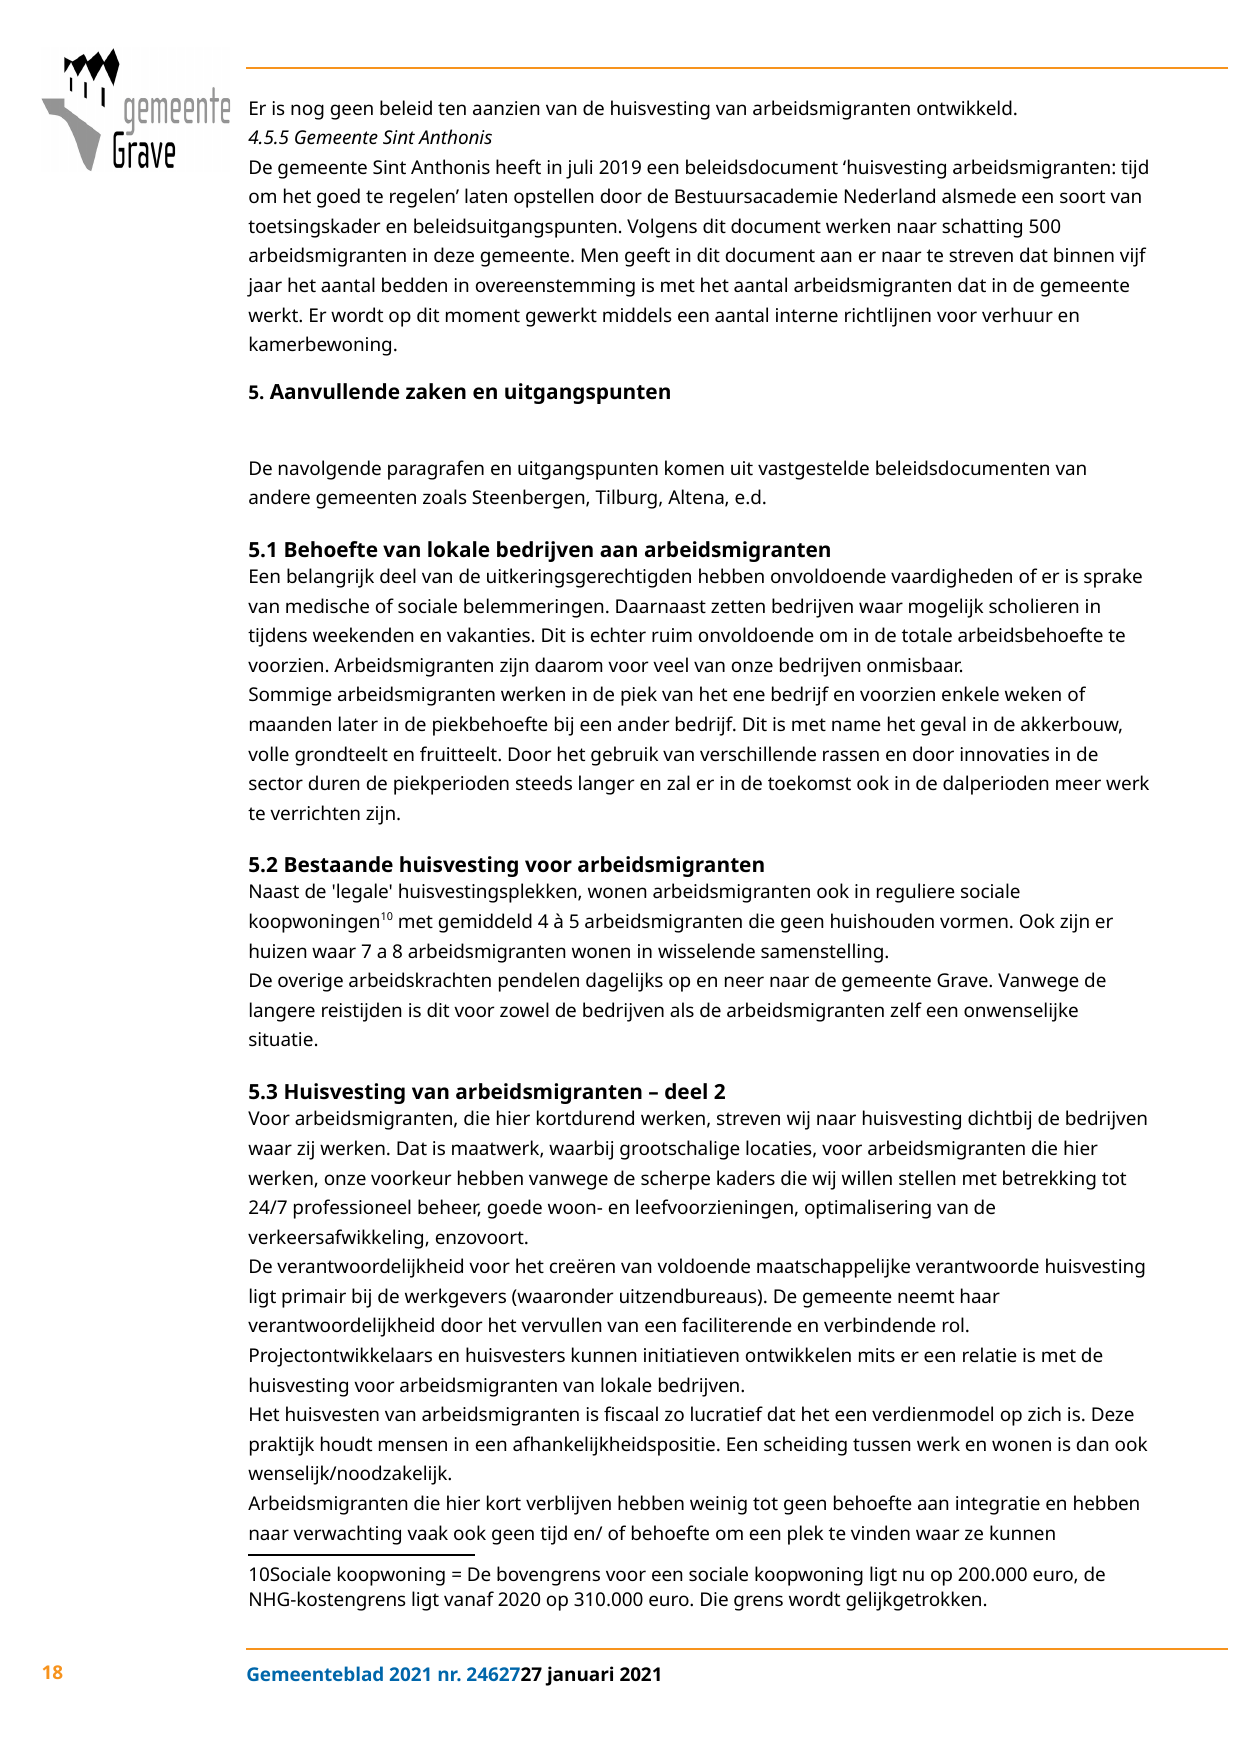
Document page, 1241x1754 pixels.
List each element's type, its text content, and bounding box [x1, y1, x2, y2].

picture [41, 47, 231, 172]
text Arbeidsmigranten die hier kort verblijven hebben weinig tot geen behoefte aan integratie en hebben naar verwachting vaak ook geen tijd en/ of behoefte om een plek te vinden waar ze kunnen [248, 1490, 1152, 1545]
text 5.2 Bestaande huisvesting voor arbeidsmigranten [248, 850, 1152, 879]
text Er is nog geen beleid ten aanzien van de huisvesting van arbeidsmigranten ontwikkeld. [248, 95, 1152, 121]
text 5. Aanvullende zaken en uitgangspunten [248, 377, 1152, 406]
text Een belangrijk deel van de uitkeringsgerechtigden hebben onvoldoende vaardigheden of er is sprake van medische of sociale belemmeringen. Daarnaast zetten bedrijven waar mogelijk scholieren in tijdens weekenden en vakanties. Dit is echter ruim onvoldoende om in de totale arbeidsbehoefte te voorzien. Arbeidsmigranten zijn daarom voor veel van onze bedrijven onmisbaar. [248, 563, 1152, 678]
text De navolgende paragrafen en uitgangspunten komen uit vastgestelde beleidsdocumenten van andere gemeenten zoals Steenbergen, Tilburg, Altena, e.d. [248, 455, 1152, 510]
text Sommige arbeidsmigranten werken in de piek van het ene bedrijf en voorzien enkele weken of maanden later in de piekbehoefte bij een ander bedrijf. Dit is met name het geval in de akkerbouw, volle grondteelt en fruitteelt. Door het gebruik van verschillende rassen en door innovaties in de sector duren de piekperioden steeds langer en zal er in de toekomst ook in de dalperioden meer werk te verrichten zijn. [248, 682, 1152, 826]
text 4.5.5 Gemeente Sint Anthonis [248, 124, 1152, 150]
text Sociale koopwoning = De bovengrens voor een sociale koopwoning ligt nu op 200.000 euro, de NHG-kostengrens ligt vanaf 2020 op 310.000 euro. Die grens wordt gelijkgetrokken. [248, 1561, 1152, 1612]
text Het huisvesten van arbeidsmigranten is fiscaal zo lucratief dat het een verdienmodel op zich is. Deze praktijk houdt mensen in een afhankelijkheidspositie. Een scheiding tussen werk en wonen is dan ook wenselijk/noodzakelijk. [248, 1401, 1152, 1486]
text Voor arbeidsmigranten, die hier kortdurend werken, streven wij naar huisvesting dichtbij de bedrijven waar zij werken. Dat is maatwerk, waarbij grootschalige locaties, voor arbeidsmigranten die hier werken, onze voorkeur hebben vanwege de scherpe kaders die wij willen stellen met betrekking tot 24/7 professioneel beheer, goede woon- en leefvoorzieningen, optimalisering van de verkeersafwikkeling, enzovoort. [248, 1106, 1152, 1249]
text 5.1 Behoefte van lokale bedrijven aan arbeidsmigranten [248, 535, 1152, 563]
text De verantwoordelijkheid voor het creëren van voldoende maatschappelijke verantwoorde huisvesting ligt primair bij de werkgevers (waaronder uitzendbureaus). De gemeente neemt haar verantwoordelijkheid door het vervullen van een faciliterende en verbindende rol. Projectontwikkelaars en huisvesters kunnen initiatieven ontwikkelen mits er een relatie is met de huisvesting voor arbeidsmigranten van lokale bedrijven. [248, 1253, 1152, 1397]
text Naast de 'legale' huisvestingsplekken, wonen arbeidsmigranten ook in reguliere sociale koopwoningen met gemiddeld 4 à 5 arbeidsmigranten die geen huishouden vormen. Ook zijn er huizen waar 7 a 8 arbeidsmigranten wonen in wisselende samenstelling. [248, 879, 1152, 964]
text 5.3 Huisvesting van arbeidsmigranten – deel 2 [248, 1077, 1152, 1106]
text De gemeente Sint Anthonis heeft in juli 2019 een beleidsdocument ‘huisvesting arbeidsmigranten: tijd om het goed te regelen’ laten opstellen door de Bestuursacademie Nederland alsmede een soort van toetsingskader en beleidsuitgangspunten. Volgens dit document werken naar schatting 500 arbeidsmigranten in deze gemeente. Men geeft in dit document aan er naar te streven dat binnen vijf jaar het aantal bedden in overeenstemming is met het aantal arbeidsmigranten dat in de gemeente werkt. Er wordt op dit moment gewerkt middels een aantal interne richtlijnen voor verhuur en kamerbewoning. [248, 154, 1152, 357]
text De overige arbeidskrachten pendelen dagelijks op en neer naar de gemeente Grave. Vanwege de langere reistijden is dit voor zowel de bedrijven als de arbeidsmigranten zelf een onwenselijke situatie. [248, 967, 1152, 1052]
